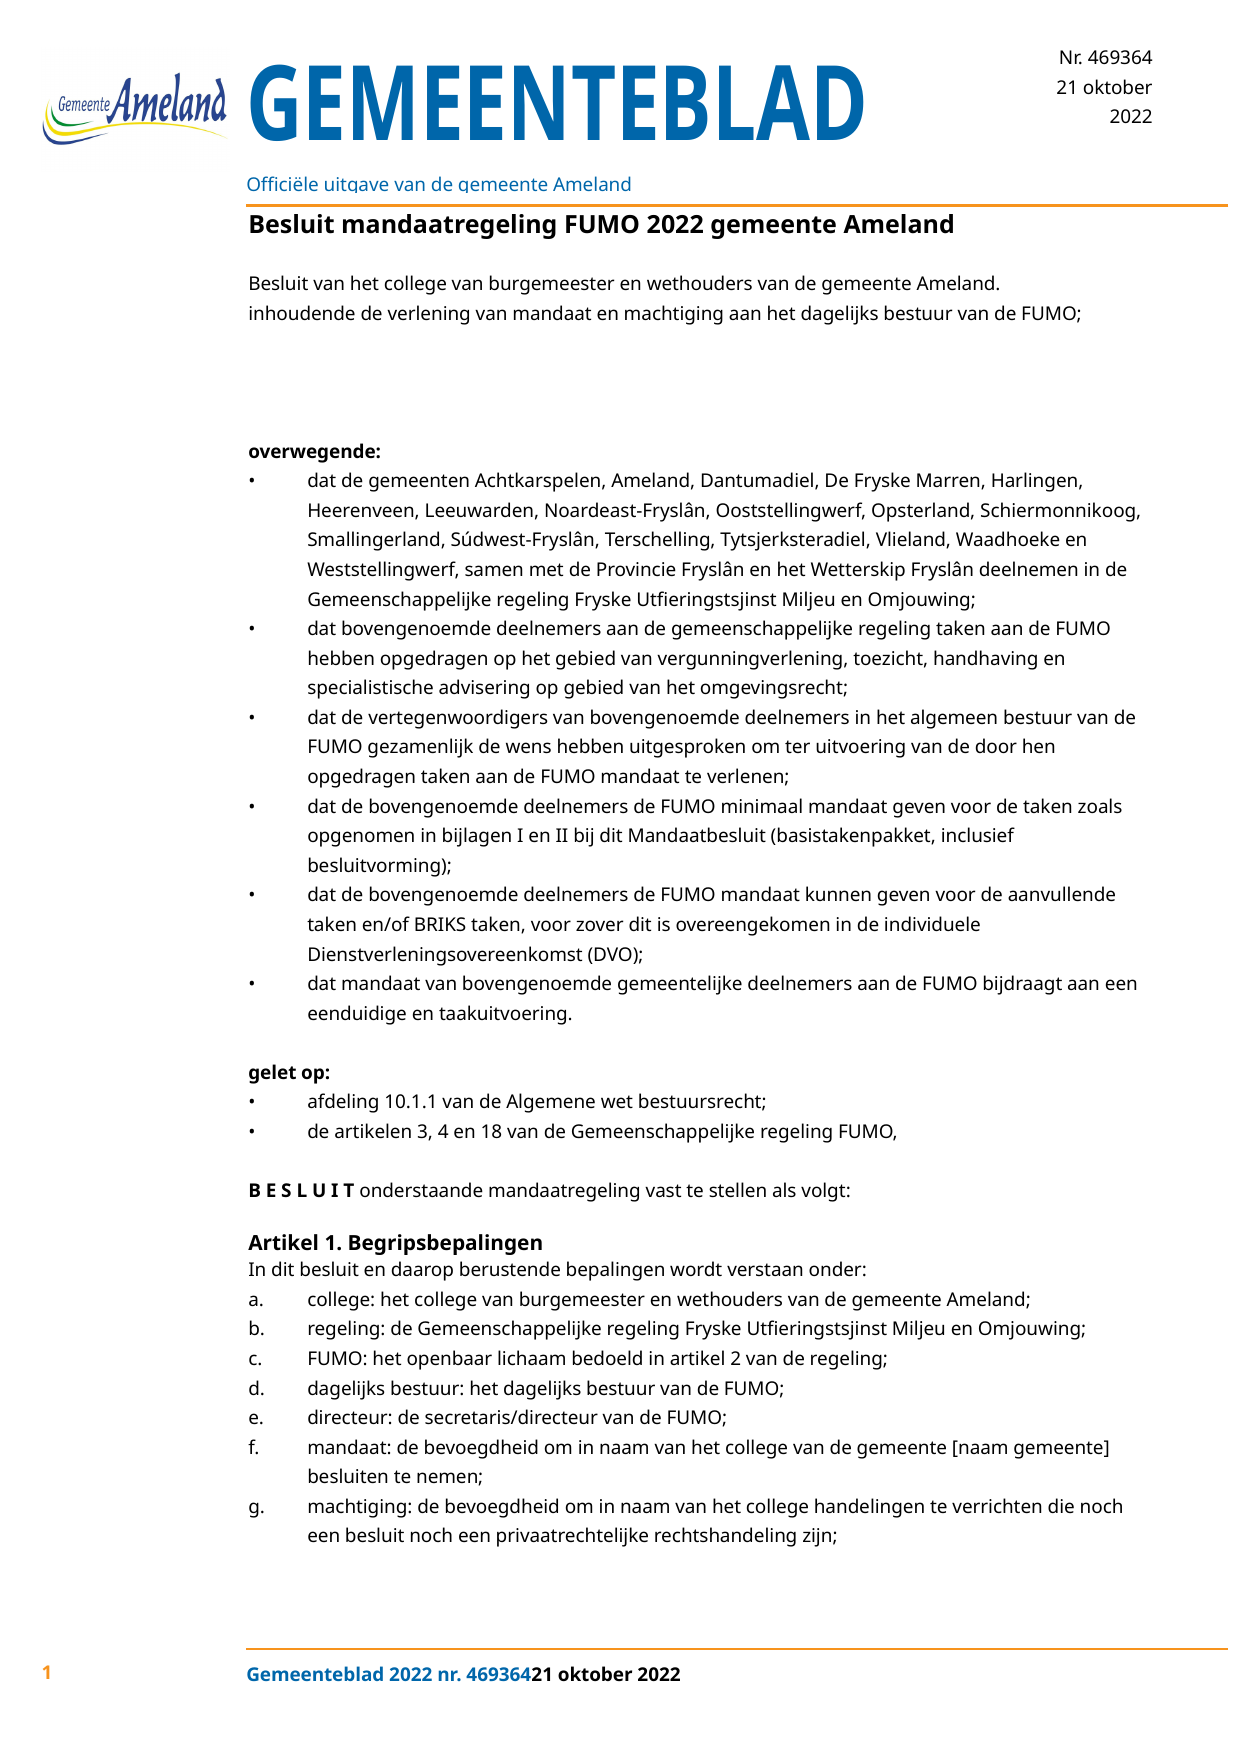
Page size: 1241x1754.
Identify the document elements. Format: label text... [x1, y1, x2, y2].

list machtiging: de bevoegdheid om in naam van het college handelingen te verrichten die noch een besluit noch een privaatrechtelijke rechtshandeling zijn; [248, 1493, 1152, 1548]
list regeling: de Gemeenschappelijke regeling Fryske Utfieringstsjinst Miljeu en Omjouwing; [248, 1316, 1152, 1341]
picture [41, 47, 231, 172]
list dat de gemeenten Achtkarspelen, Ameland, Dantumadiel, De Fryske Marren, Harlingen, Heerenveen, Leeuwarden, Noardeast-Fryslân, Ooststellingwerf, Opsterland, Schiermonnikoog, Smallingerland, Súdwest-Fryslân, Terschelling, Tytsjerksteradiel, Vlieland, Waadhoeke en Weststellingwerf, samen met de Provincie Fryslân en het Wetterskip Fryslân deelnemen in de Gemeenschappelijke regeling Fryske Utfieringstsjinst Miljeu en Omjouwing; [248, 467, 1152, 612]
text Besluit mandaatregeling FUMO 2022 gemeente Ameland [248, 207, 1152, 241]
list afdeling 10.1.1 van de Algemene wet bestuursrecht; [248, 1089, 1152, 1114]
list dat de vertegenwoordigers van bovengenoemde deelnemers in het algemeen bestuur van de FUMO gezamenlijk de wens hebben uitgesproken om ter uitvoering van de door hen opgedragen taken aan de FUMO mandaat te verlenen; [248, 704, 1152, 789]
list mandaat: de bevoegdheid om in naam van het college van de gemeente [naam gemeente] besluiten te nemen; [248, 1434, 1152, 1489]
text In dit besluit en daarop berustende bepalingen wordt verstaan onder: [248, 1256, 1152, 1282]
text B E S L U I T onderstaande mandaatregeling vast te stellen als volgt: [248, 1177, 1152, 1203]
text Artikel 1. Begripsbepalingen [248, 1228, 1152, 1256]
list FUMO: het openbaar lichaam bedoeld in artikel 2 van de regeling; [248, 1345, 1152, 1371]
list college: het college van burgemeester en wethouders van de gemeente Ameland; [248, 1286, 1152, 1312]
list de artikelen 3, 4 en 18 van de Gemeenschappelijke regeling FUMO, [248, 1118, 1152, 1144]
list dat bovengenoemde deelnemers aan de gemeenschappelijke regeling taken aan de FUMO hebben opgedragen op het gebied van vergunningverlening, toezicht, handhaving en specialistische advisering op gebied van het omgevingsrecht; [248, 615, 1152, 700]
text gelet op: [248, 1059, 1152, 1085]
list directeur: de secretaris/directeur van de FUMO; [248, 1404, 1152, 1430]
list dagelijks bestuur: het dagelijks bestuur van de FUMO; [248, 1375, 1152, 1400]
text inhoudende de verlening van mandaat en machtiging aan het dagelijks bestuur van de FUMO; [248, 300, 1152, 326]
text Besluit van het college van burgemeester en wethouders van de gemeente Ameland. [248, 270, 1152, 296]
list dat de bovengenoemde deelnemers de FUMO mandaat kunnen geven voor de aanvullende taken en/of BRIKS taken, voor zover dit is overeengekomen in de individuele Dienstverleningsovereenkomst (DVO); [248, 882, 1152, 967]
list dat mandaat van bovengenoemde gemeentelijke deelnemers aan de FUMO bijdraagt aan een eenduidige en taakuitvoering. [248, 970, 1152, 1026]
text overwegende: [248, 438, 1152, 464]
list dat de bovengenoemde deelnemers de FUMO minimaal mandaat geven voor de taken zoals opgenomen in bijlagen I en II bij dit Mandaatbesluit (basistakenpakket, inclusief besluitvorming); [248, 793, 1152, 878]
